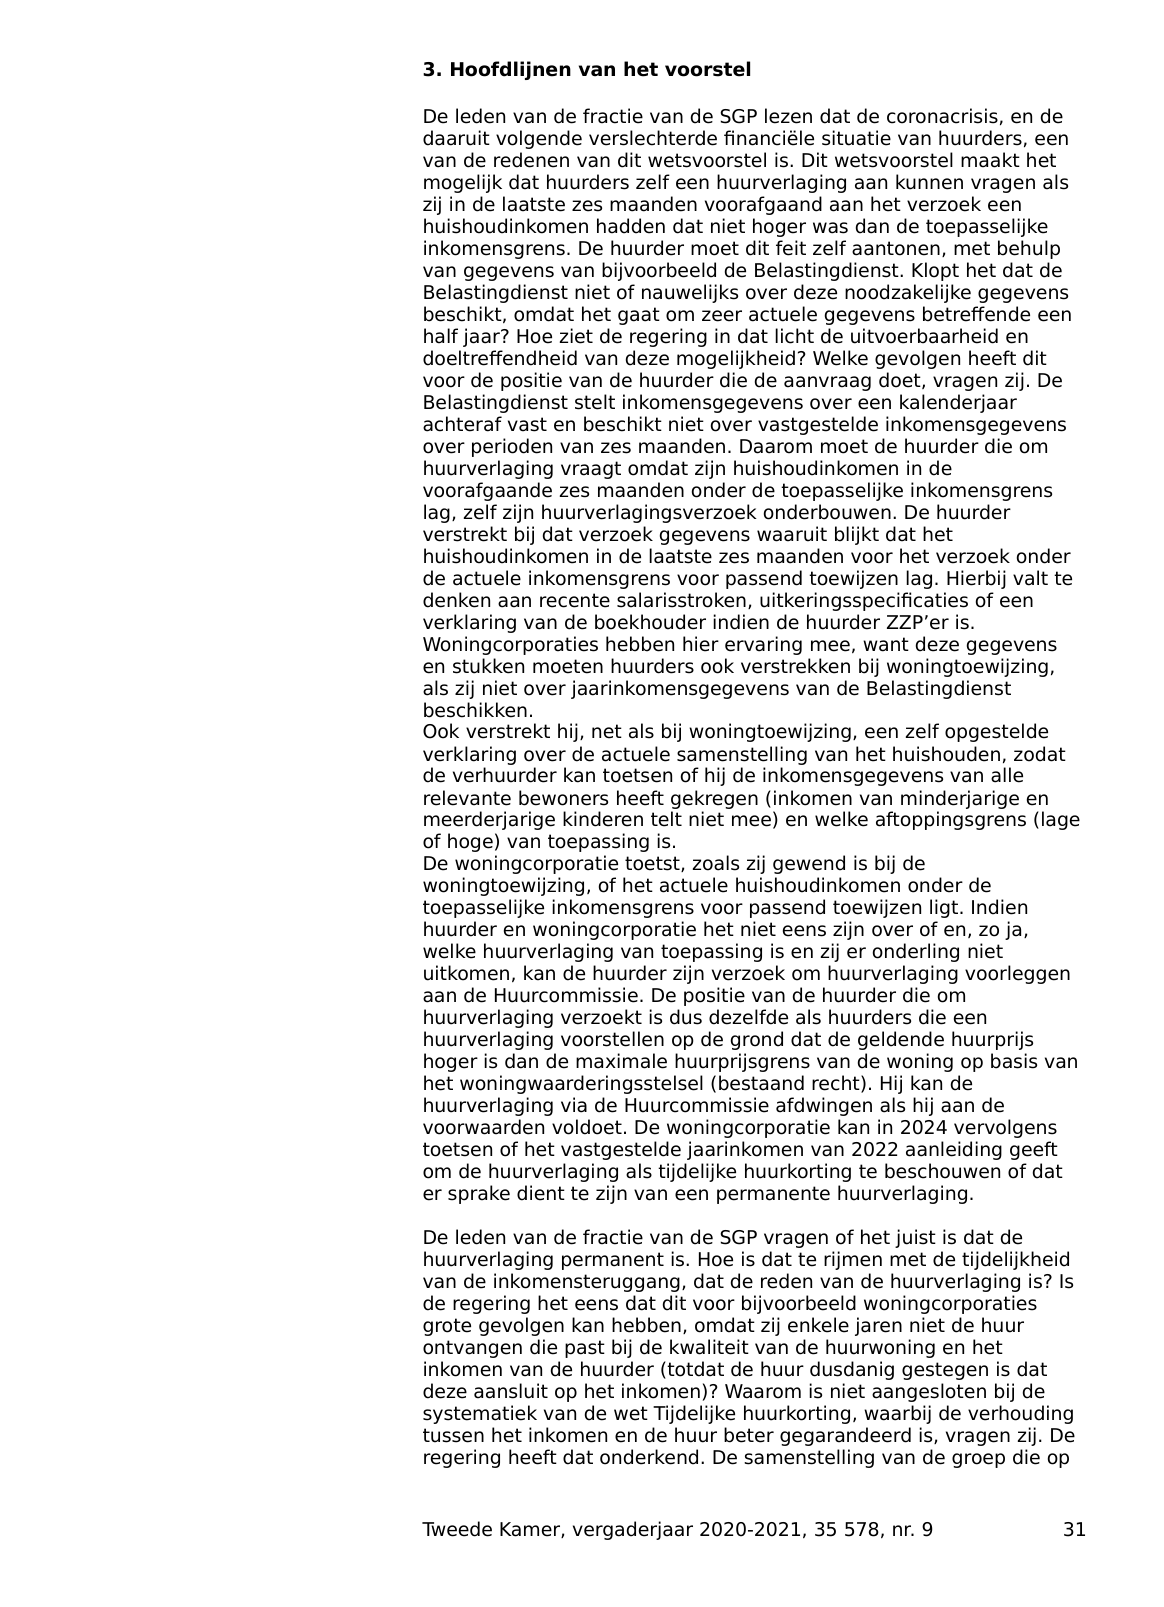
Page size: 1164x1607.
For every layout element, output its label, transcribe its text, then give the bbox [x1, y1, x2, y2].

text De leden van de fractie van de SGP vragen of het juist is dat de huurverlaging permanent is. Hoe is dat te rijmen met de tijdelijkheid van de inkomensteruggang, dat de reden van de huurverlaging is? Is de regering het eens dat dit voor bijvoorbeeld woningcorporaties grote gevolgen kan hebben, omdat zij enkele jaren niet de huur ontvangen die past bij de kwaliteit van de huurwoning en het inkomen van de huurder (totdat de huur dusdanig gestegen is dat deze aansluit op het inkomen)? Waarom is niet aangesloten bij de systematiek van de wet Tijdelijke huurkorting, waarbij de verhouding tussen het inkomen en de huur beter gegarandeerd is, vragen zij. De regering heeft dat onderkend. De samenstelling van de groep die op [422, 1227, 1087, 1469]
text De woningcorporatie toetst, zoals zij gewend is bij de woningtoewijzing, of het actuele huishoudinkomen onder de toepasselijke inkomensgrens voor passend toewijzen ligt. Indien huurder en woningcorporatie het niet eens zijn over of en, zo ja, welke huurverlaging van toepassing is en zij er onderling niet uitkomen, kan de huurder zijn verzoek om huurverlaging voorleggen aan de Huurcommissie. De positie van de huurder die om huurverlaging verzoekt is dus dezelfde als huurders die een huurverlaging voorstellen op de grond dat de geldende huurprijs hoger is dan de maximale huurprijsgrens van de woning op basis van het woningwaarderingsstelsel (bestaand recht). Hij kan de huurverlaging via de Huurcommissie afdwingen als hij aan de voorwaarden voldoet. De woningcorporatie kan in 2024 vervolgens toetsen of het vastgestelde jaarinkomen van 2022 aanleiding geeft om de huurverlaging als tijdelijke huurkorting te beschouwen of dat er sprake dient te zijn van een permanente huurverlaging. [422, 853, 1087, 1205]
text De leden van de fractie van de SGP lezen dat de coronacrisis, en de daaruit volgende verslechterde financiële situatie van huurders, een van de redenen van dit wetsvoorstel is. Dit wetsvoorstel maakt het mogelijk dat huurders zelf een huurverlaging aan kunnen vragen als zij in de laatste zes maanden voorafgaand aan het verzoek een huishoudinkomen hadden dat niet hoger was dan de toepasselijke inkomensgrens. De huurder moet dit feit zelf aantonen, met behulp van gegevens van bijvoorbeeld de Belastingdienst. Klopt het dat de Belastingdienst niet of nauwelijks over deze noodzakelijke gegevens beschikt, omdat het gaat om zeer actuele gegevens betreffende een half jaar? Hoe ziet de regering in dat licht de uitvoerbaarheid en doeltreffendheid van deze mogelijkheid? Welke gevolgen heeft dit voor de positie van de huurder die de aanvraag doet, vragen zij. De Belastingdienst stelt inkomensgegevens over een kalenderjaar achteraf vast en beschikt niet over vastgestelde inkomensgegevens over perioden van zes maanden. Daarom moet de huurder die om huurverlaging vraagt omdat zijn huishoudinkomen in de voorafgaande zes maanden onder de toepasselijke inkomensgrens lag, zelf zijn huurverlagingsverzoek onderbouwen. De huurder verstrekt bij dat verzoek gegevens waaruit blijkt dat het huishoudinkomen in de laatste zes maanden voor het verzoek onder de actuele inkomensgrens voor passend toewijzen lag. Hierbij valt te denken aan recente salarisstroken, uitkeringsspecificaties of een verklaring van de boekhouder indien de huurder ZZP’er is. Woningcorporaties hebben hier ervaring mee, want deze gegevens en stukken moeten huurders ook verstrekken bij woningtoewijzing, als zij niet over jaarinkomensgegevens van de Belastingdienst beschikken. [422, 106, 1087, 721]
subtitle 3. Hoofdlijnen van het voorstel [422, 59, 1087, 81]
text Ook verstrekt hij, net als bij woningtoewijzing, een zelf opgestelde verklaring over de actuele samenstelling van het huishouden, zodat de verhuurder kan toetsen of hij de inkomensgegevens van alle relevante bewoners heeft gekregen (inkomen van minderjarige en meerderjarige kinderen telt niet mee) en welke aftoppingsgrens (lage of hoge) van toepassing is. [422, 721, 1087, 853]
